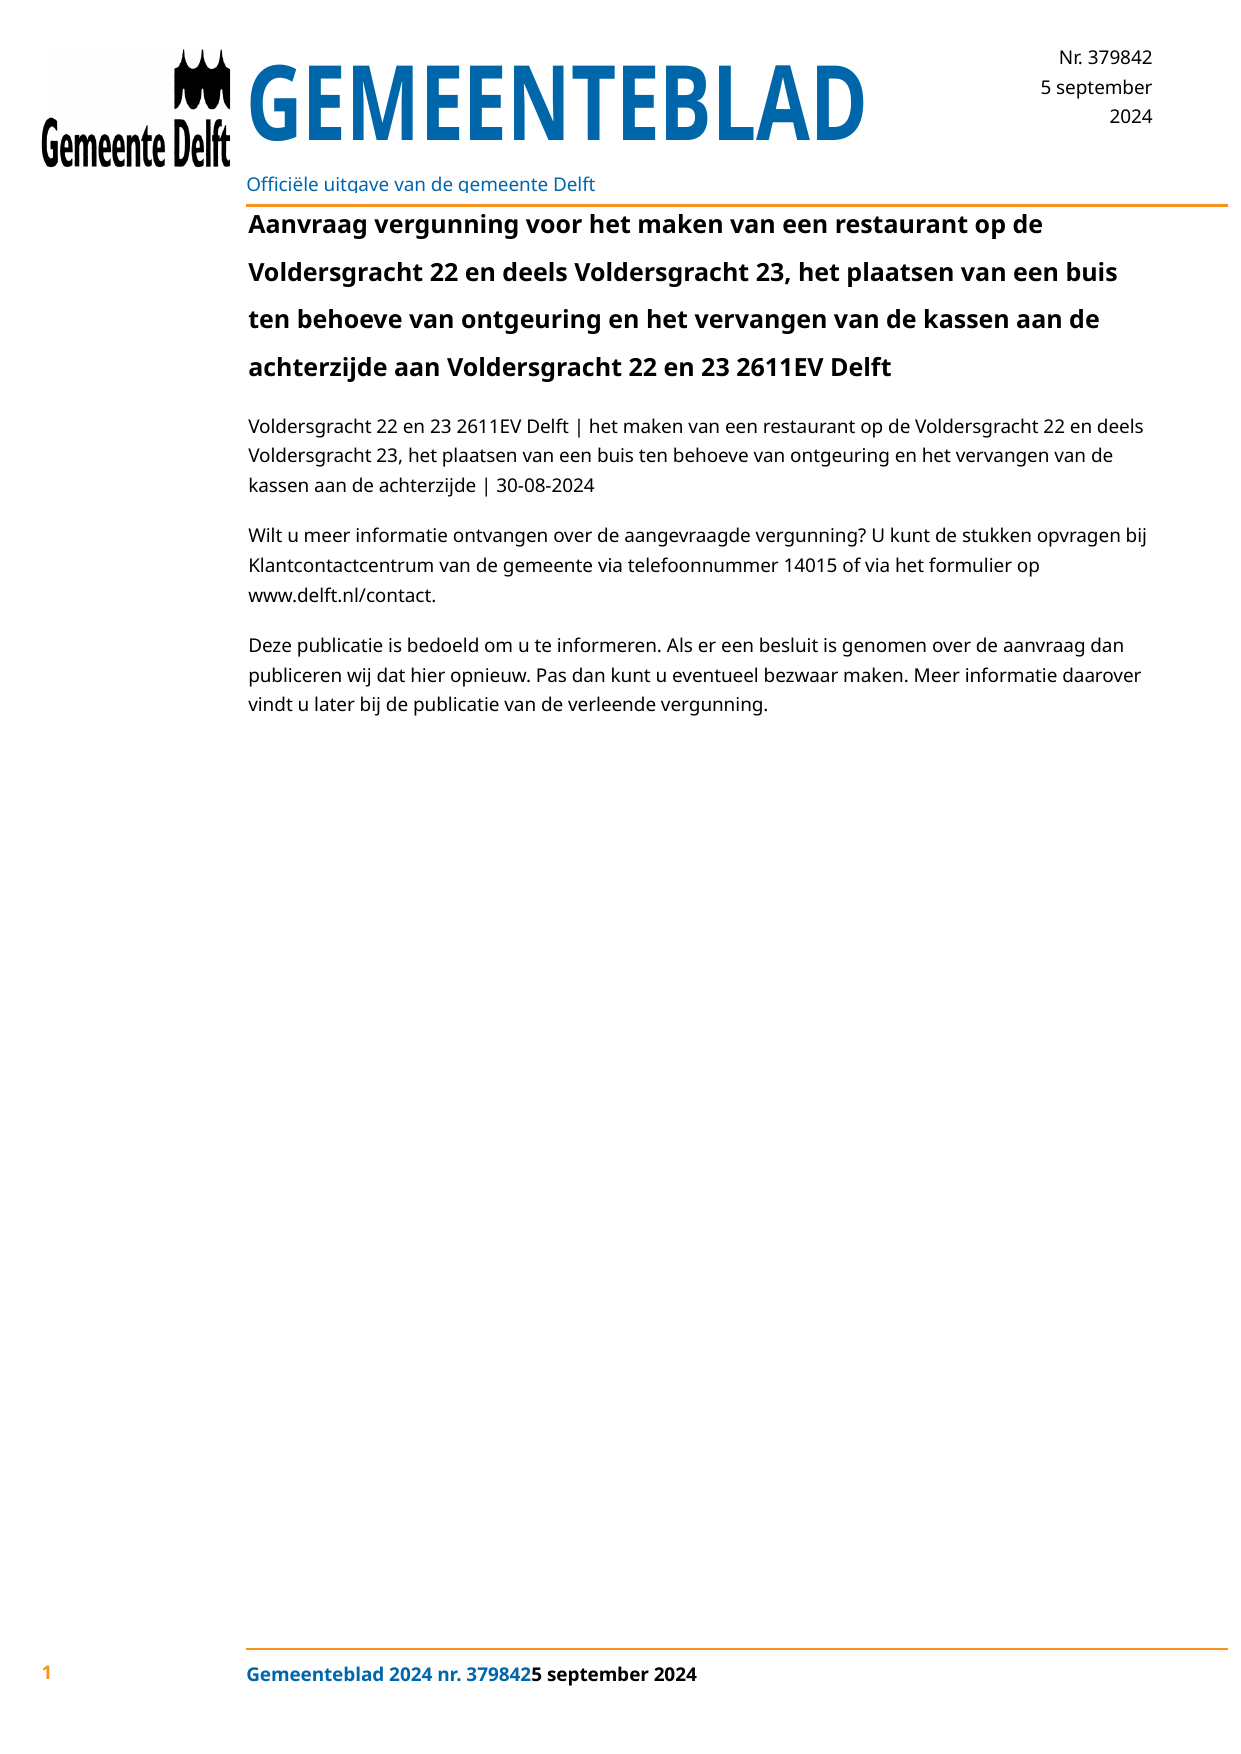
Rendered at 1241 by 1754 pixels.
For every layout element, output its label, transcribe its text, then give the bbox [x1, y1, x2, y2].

text Wilt u meer informatie ontvangen over de aangevraagde vergunning? U kunt de stukken opvragen bij Klantcontactcentrum van de gemeente via telefoonnummer 14015 of via het formulier op www.delft.nl/contact. [248, 523, 1152, 608]
text Voldersgracht 22 en 23 2611EV Delft | het maken van een restaurant op de Voldersgracht 22 en deels Voldersgracht 23, het plaatsen van een buis ten behoeve van ontgeuring en het vervangen van de kassen aan de achterzijde | 30-08-2024 [248, 413, 1152, 498]
text Deze publicatie is bedoeld om u te informeren. Als er een besluit is genomen over de aanvraag dan publiceren wij dat hier opnieuw. Pas dan kunt u eventueel bezwaar maken. Meer informatie daarover vindt u later bij de publicatie van de verleende vergunning. [248, 632, 1152, 717]
picture [41, 47, 231, 172]
text Aanvraag vergunning voor het maken van een restaurant op de Voldersgracht 22 en deels Voldersgracht 23, het plaatsen van een buis ten behoeve van ontgeuring en het vervangen van de kassen aan de achterzijde aan Voldersgracht 22 en 23 2611EV Delft [248, 207, 1152, 384]
